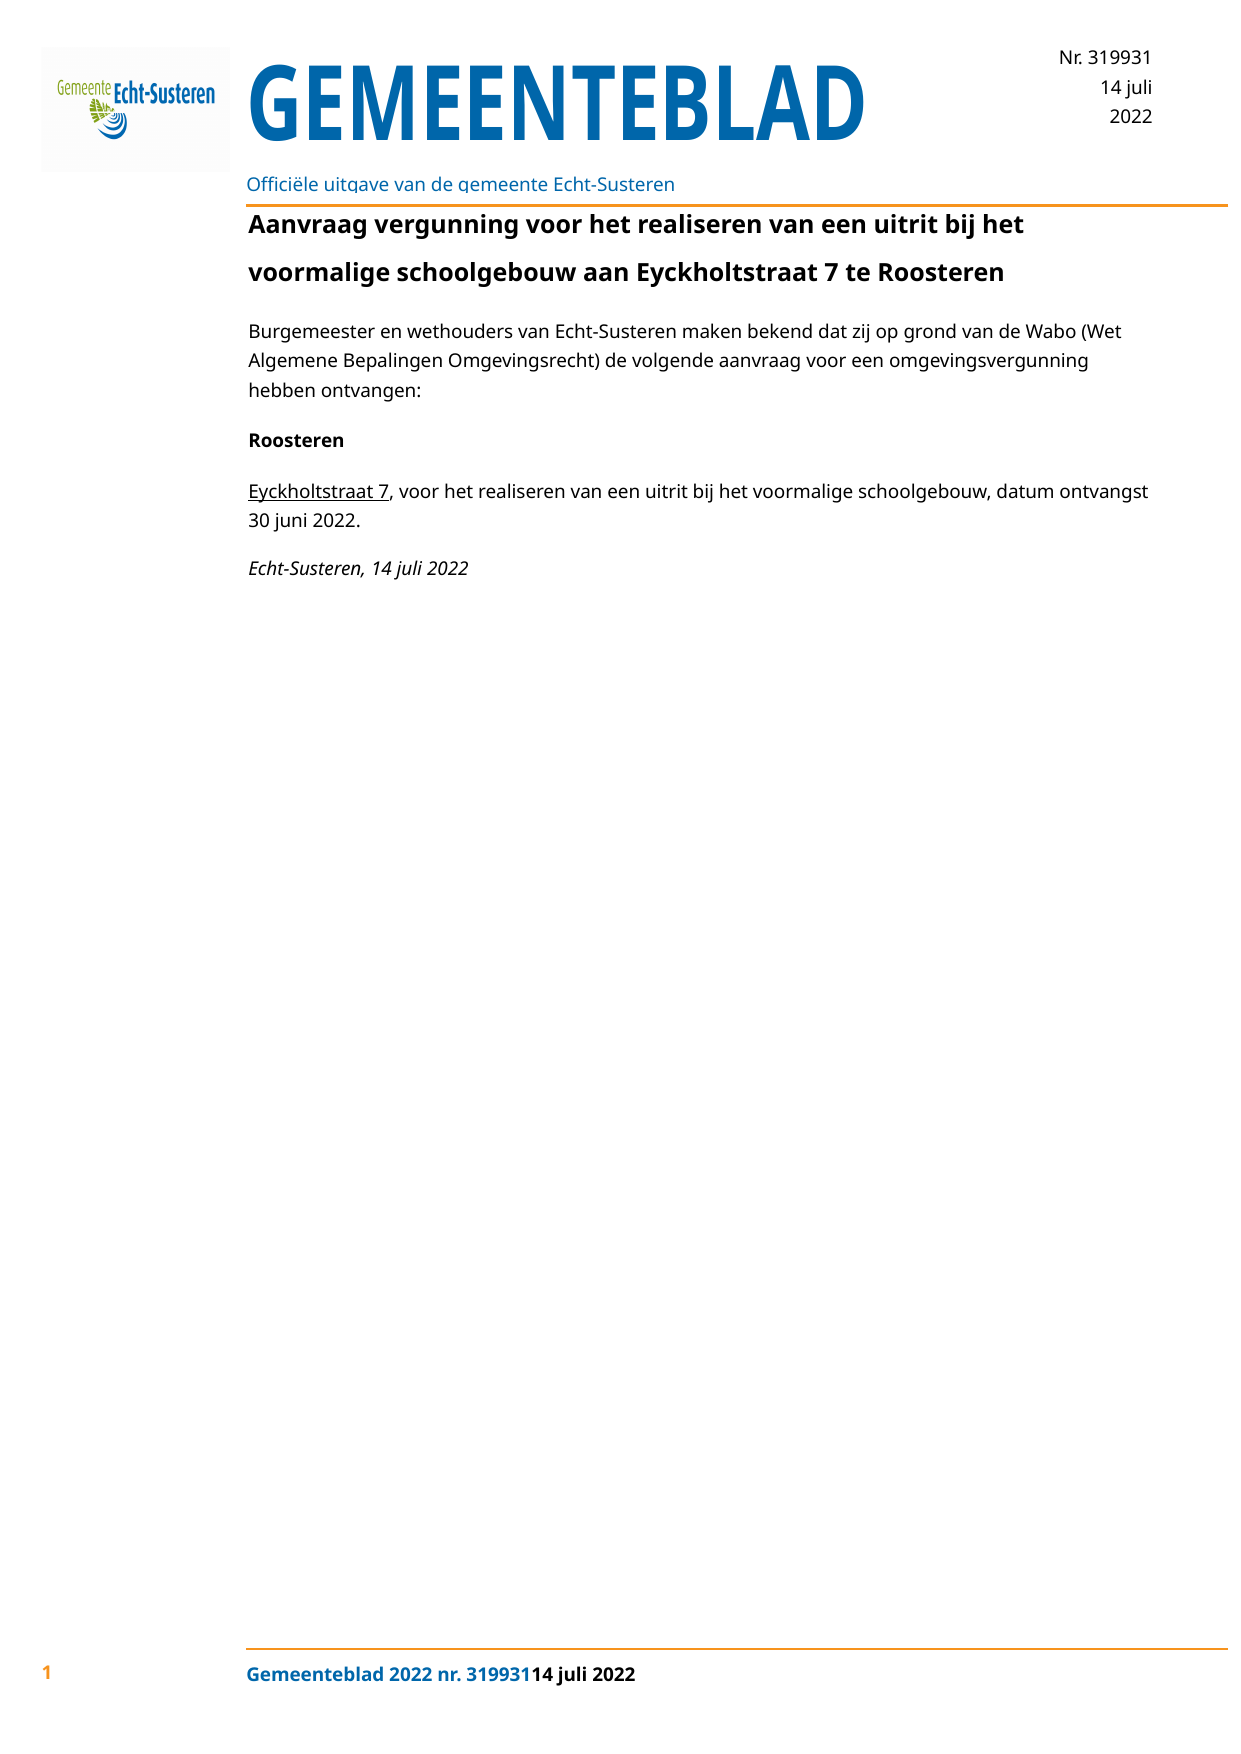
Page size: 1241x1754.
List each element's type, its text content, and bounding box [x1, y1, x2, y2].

picture [41, 47, 231, 172]
text Burgemeester en wethouders van Echt-Susteren maken bekend dat zij op grond van de Wabo (Wet Algemene Bepalingen Omgevingsrecht) de volgende aanvraag voor een omgevingsvergunning hebben ontvangen: [248, 318, 1152, 403]
text Aanvraag vergunning voor het realiseren van een uitrit bij het voormalige schoolgebouw aan Eyckholtstraat 7 te Roosteren [248, 207, 1152, 288]
text Echt-Susteren, 14 juli 2022 [248, 555, 1152, 581]
text Roosteren [248, 427, 1152, 453]
text Eyckholtstraat 7, voor het realiseren van een uitrit bij het voormalige schoolgebouw, datum ontvangst 30 juni 2022. [248, 478, 1152, 533]
